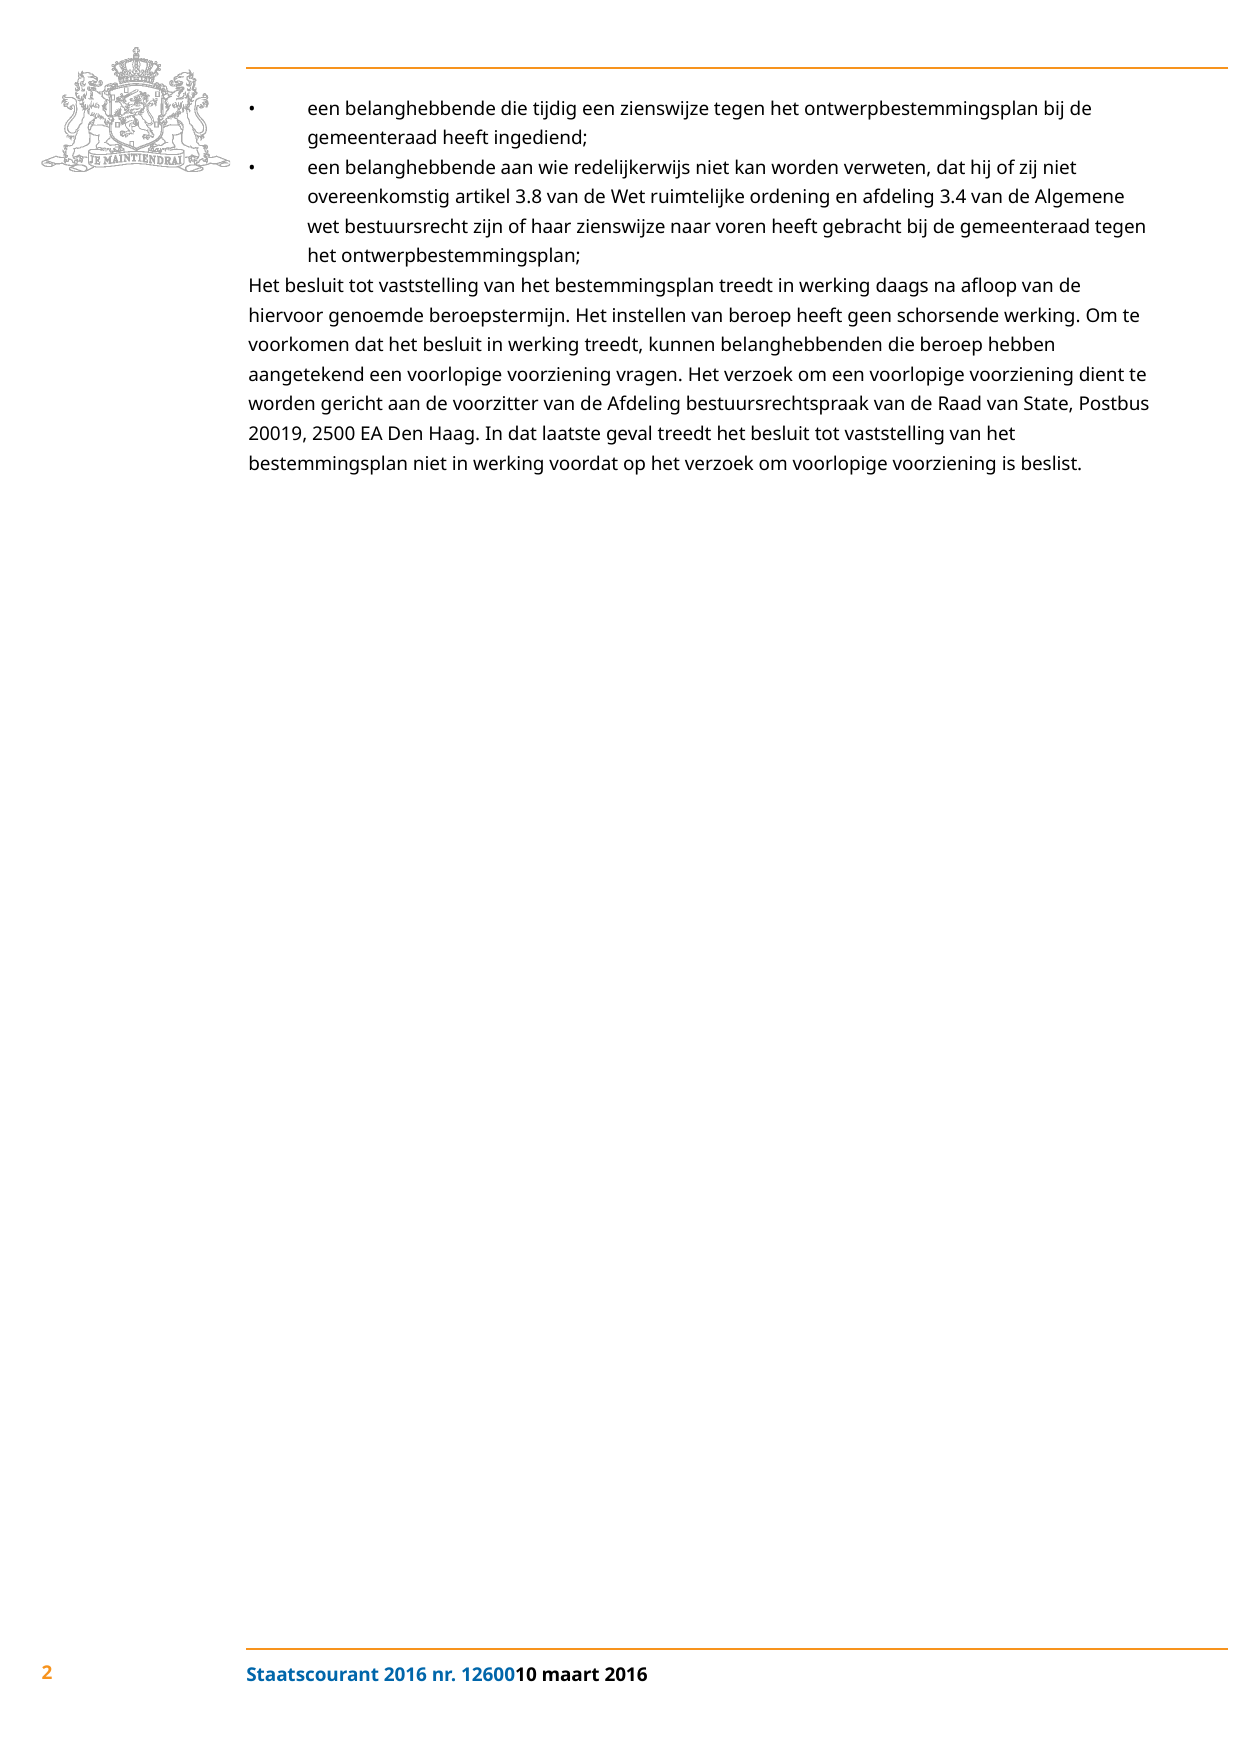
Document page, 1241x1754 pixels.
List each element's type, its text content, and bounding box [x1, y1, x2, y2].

picture [41, 47, 231, 172]
text Het besluit tot vaststelling van het bestemmingsplan treedt in werking daags na afloop van de hiervoor genoemde beroepstermijn. Het instellen van beroep heeft geen schorsende werking. Om te voorkomen dat het besluit in werking treedt, kunnen belanghebbenden die beroep hebben aangetekend een voorlopige voorziening vragen. Het verzoek om een voorlopige voorziening dient te worden gericht aan de voorzitter van de Afdeling bestuursrechtspraak van de Raad van State, Postbus 20019, 2500 EA Den Haag. In dat laatste geval treedt het besluit tot vaststelling van het bestemmingsplan niet in werking voordat op het verzoek om voorlopige voorziening is beslist. [248, 272, 1152, 476]
list een belanghebbende aan wie redelijkerwijs niet kan worden verweten, dat hij of zij niet overeenkomstig artikel 3.8 van de Wet ruimtelijke ordening en afdeling 3.4 van de Algemene wet bestuursrecht zijn of haar zienswijze naar voren heeft gebracht bij de gemeenteraad tegen het ontwerpbestemmingsplan; [248, 154, 1152, 268]
list een belanghebbende die tijdig een zienswijze tegen het ontwerpbestemmingsplan bij de gemeenteraad heeft ingediend; [248, 95, 1152, 150]
